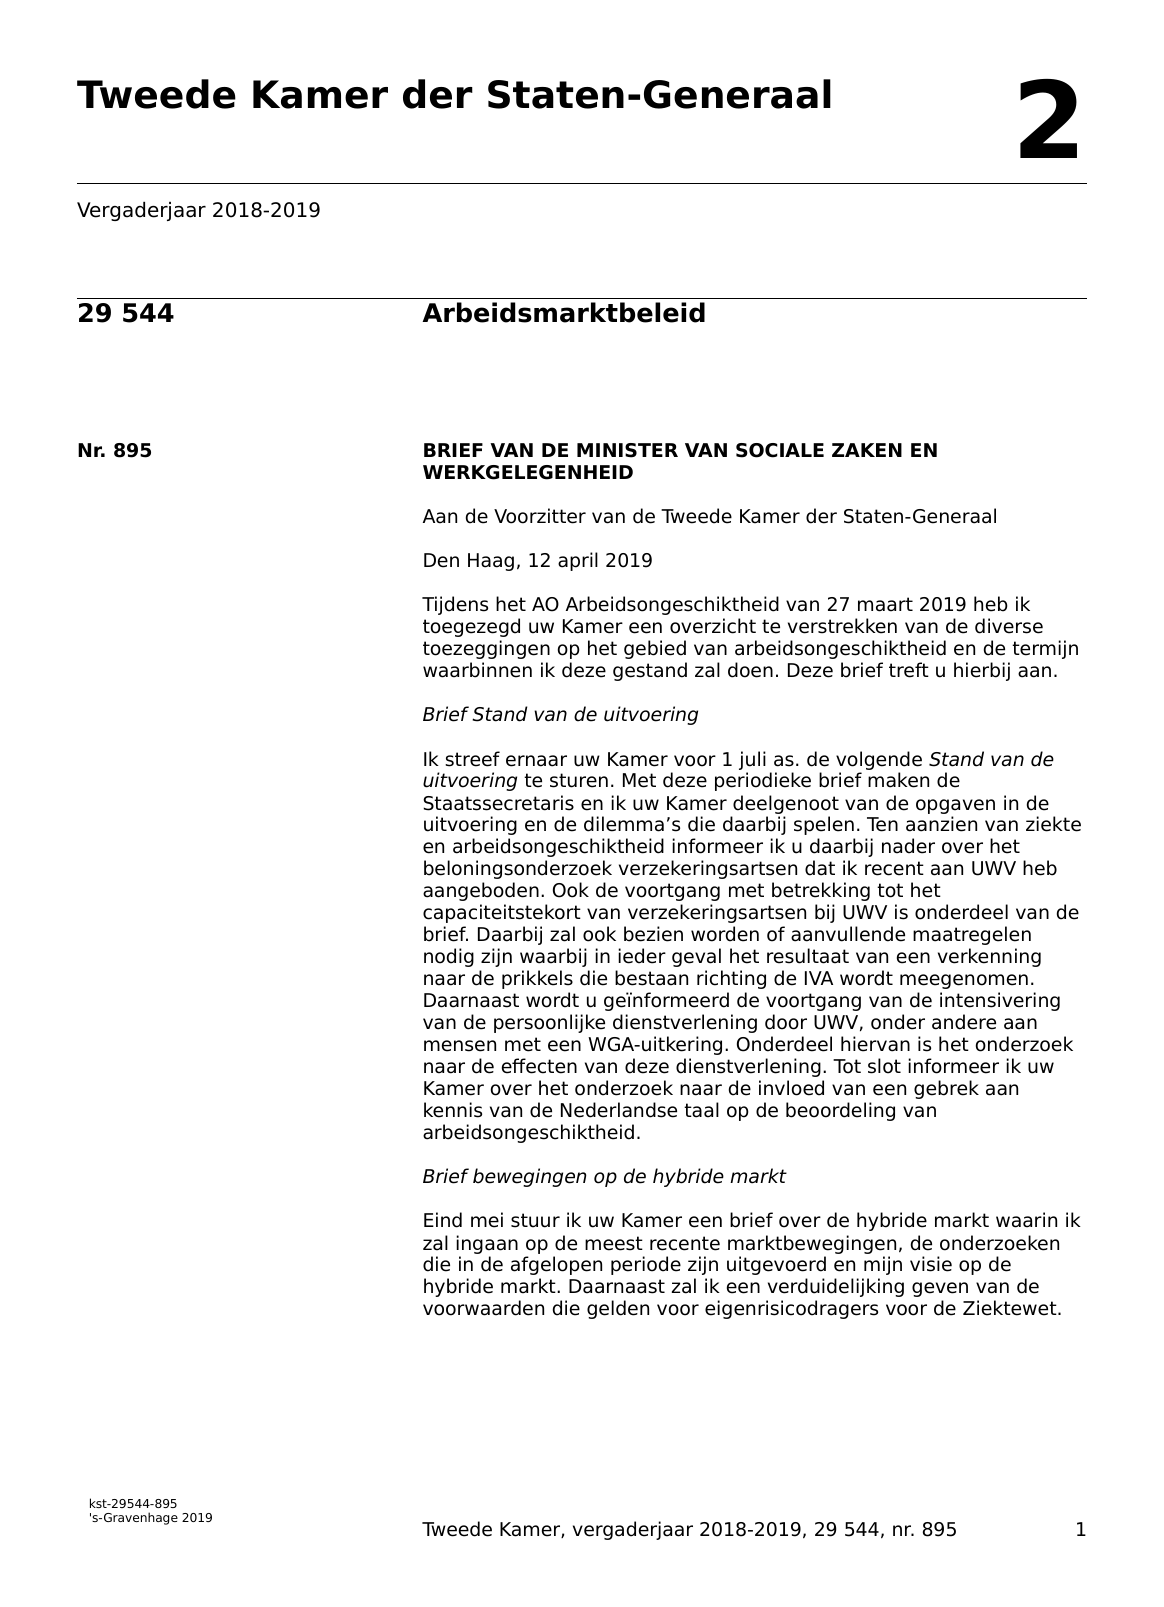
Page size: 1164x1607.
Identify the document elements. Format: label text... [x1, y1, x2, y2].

text 's-Gravenhage 2019 [88, 1511, 323, 1525]
subtitle Brief Stand van de uitvoering [422, 704, 1087, 726]
table_cell Vergaderjaar 2018-2019 [77, 184, 1087, 298]
text Eind mei stuur ik uw Kamer een brief over de hybride markt waarin ik zal ingaan op de meest recente marktbewegingen, de onderzoeken die in de afgelopen periode zijn uitgevoerd en mijn visie op de hybride markt. Daarnaast zal ik een verduidelijking geven van de voorwaarden die gelden voor eigenrisicodragers voor de Ziektewet. [422, 1210, 1087, 1320]
text Den Haag, 12 april 2019 [422, 550, 1087, 572]
table_header Tweede Kamer der Staten-Generaal [77, 59, 886, 183]
subtitle Nr. 895 BRIEF VAN DE MINISTER VAN SOCIALE ZAKEN EN WERKGELEGENHEID [77, 440, 1087, 484]
subtitle 29 544 Arbeidsmarktbeleid [77, 299, 1087, 329]
text Tijdens het AO Arbeidsongeschiktheid van 27 maart 2019 heb ik toegezegd uw Kamer een overzicht te verstrekken van de diverse toezeggingen op het gebied van arbeidsongeschiktheid en de termijn waarbinnen ik deze gestand zal doen. Deze brief treft u hierbij aan. [422, 594, 1087, 682]
subtitle Brief bewegingen op de hybride markt [422, 1166, 1087, 1188]
text kst-29544-895 [88, 1497, 323, 1511]
text Aan de Voorzitter van de Tweede Kamer der Staten-Generaal [422, 506, 1087, 528]
table_header 2 [886, 59, 1087, 183]
text Ik streef ernaar uw Kamer voor 1 juli as. de volgende Stand van de uitvoering te sturen. Met deze periodieke brief maken de Staatssecretaris en ik uw Kamer deelgenoot van de opgaven in de uitvoering en de dilemma’s die daarbij spelen. Ten aanzien van ziekte en arbeidsongeschiktheid informeer ik u daarbij nader over het beloningsonderzoek verzekeringsartsen dat ik recent aan UWV heb aangeboden. Ook de voortgang met betrekking tot het capaciteitstekort van verzekeringsartsen bij UWV is onderdeel van de brief. Daarbij zal ook bezien worden of aanvullende maatregelen nodig zijn waarbij in ieder geval het resultaat van een verkenning naar de prikkels die bestaan richting de IVA wordt meegenomen. Daarnaast wordt u geïnformeerd de voortgang van de intensivering van de persoonlijke dienstverlening door UWV, onder andere aan mensen met een WGA-uitkering. Onderdeel hiervan is het onderzoek naar de effecten van deze dienstverlening. Tot slot informeer ik uw Kamer over het onderzoek naar de invloed van een gebrek aan kennis van de Nederlandse taal op de beoordeling van arbeidsongeschiktheid. [422, 748, 1087, 1144]
